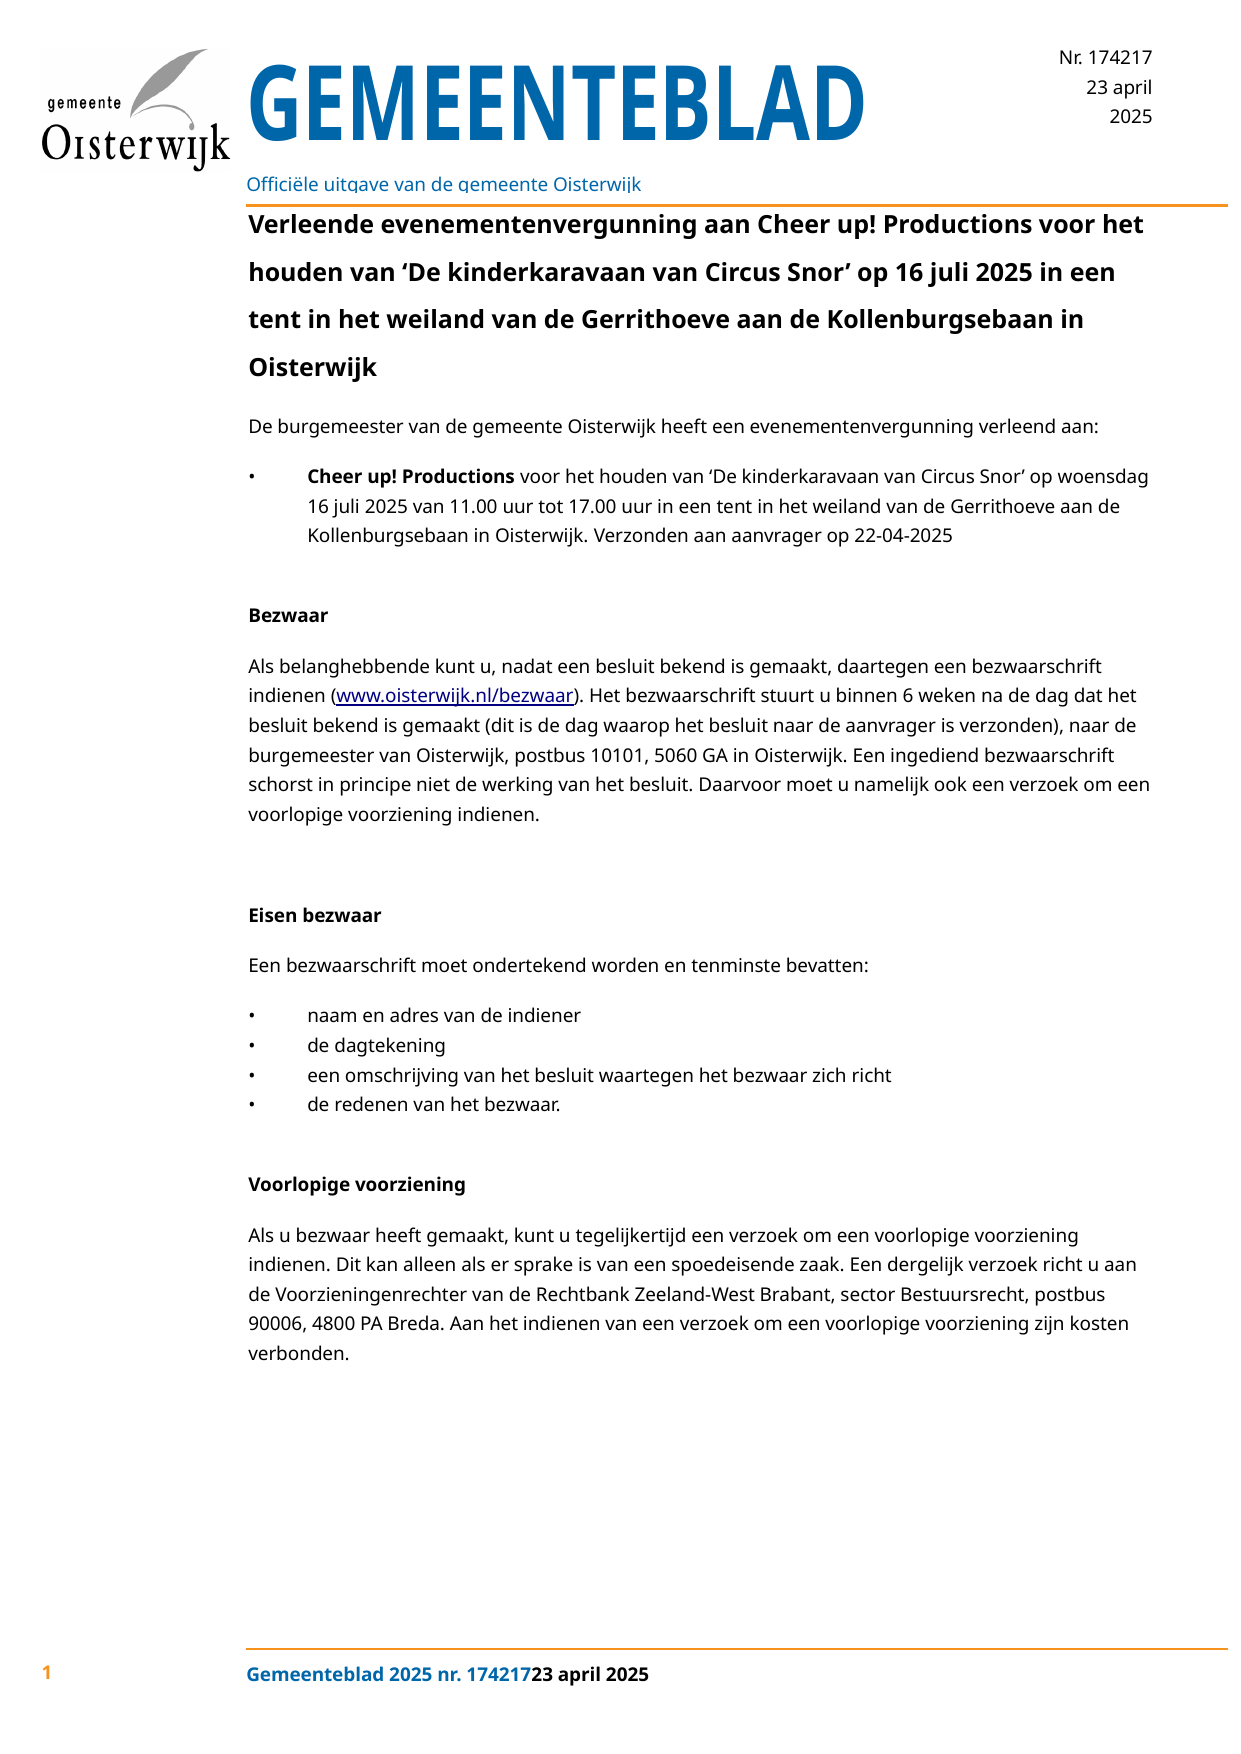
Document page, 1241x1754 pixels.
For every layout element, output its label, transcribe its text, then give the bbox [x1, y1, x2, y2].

picture [41, 47, 231, 172]
text Als belanghebbende kunt u, nadat een besluit bekend is gemaakt, daartegen een bezwaarschrift indienen (www.oisterwijk.nl/bezwaar). Het bezwaarschrift stuurt u binnen 6 weken na de dag dat het besluit bekend is gemaakt (dit is de dag waarop het besluit naar de aanvrager is verzonden), naar de burgemeester van Oisterwijk, postbus 10101, 5060 GA in Oisterwijk. Een ingediend bezwaarschrift schorst in principe niet de werking van het besluit. Daarvoor moet u namelijk ook een verzoek om een voorlopige voorziening indienen. [248, 653, 1152, 827]
text De burgemeester van de gemeente Oisterwijk heeft een evenementenvergunning verleend aan: [248, 413, 1152, 439]
text Eisen bezwaar [248, 902, 1152, 928]
list de redenen van het bezwaar. [248, 1091, 1152, 1117]
list naam en adres van de indiener [248, 1003, 1152, 1028]
text Als u bezwaar heeft gemaakt, kunt u tegelijkertijd een verzoek om een voorlopige voorziening indienen. Dit kan alleen als er sprake is van een spoedeisende zaak. Een dergelijk verzoek richt u aan de Voorzieningenrechter van de Rechtbank Zeeland-West Brabant, sector Bestuursrecht, postbus 90006, 4800 PA Breda. Aan het indienen van een verzoek om een voorlopige voorziening zijn kosten verbonden. [248, 1222, 1152, 1366]
text Voorlopige voorziening [248, 1171, 1152, 1197]
list een omschrijving van het besluit waartegen het bezwaar zich richt [248, 1062, 1152, 1088]
text Bezwaar [248, 603, 1152, 628]
list de dagtekening [248, 1032, 1152, 1058]
text Een bezwaarschrift moet ondertekend worden en tenminste bevatten: [248, 952, 1152, 978]
text Verleende evenementenvergunning aan Cheer up! Productions voor het houden van ‘De kinderkaravaan van Circus Snor’ op 16 juli 2025 in een tent in het weiland van de Gerrithoeve aan de Kollenburgsebaan in Oisterwijk [248, 207, 1152, 384]
list Cheer up! Productions voor het houden van ‘De kinderkaravaan van Circus Snor’ op woensdag 16 juli 2025 van 11.00 uur tot 17.00 uur in een tent in het weiland van de Gerrithoeve aan de Kollenburgsebaan in Oisterwijk. Verzonden aan aanvrager op 22-04-2025 [248, 463, 1152, 548]
